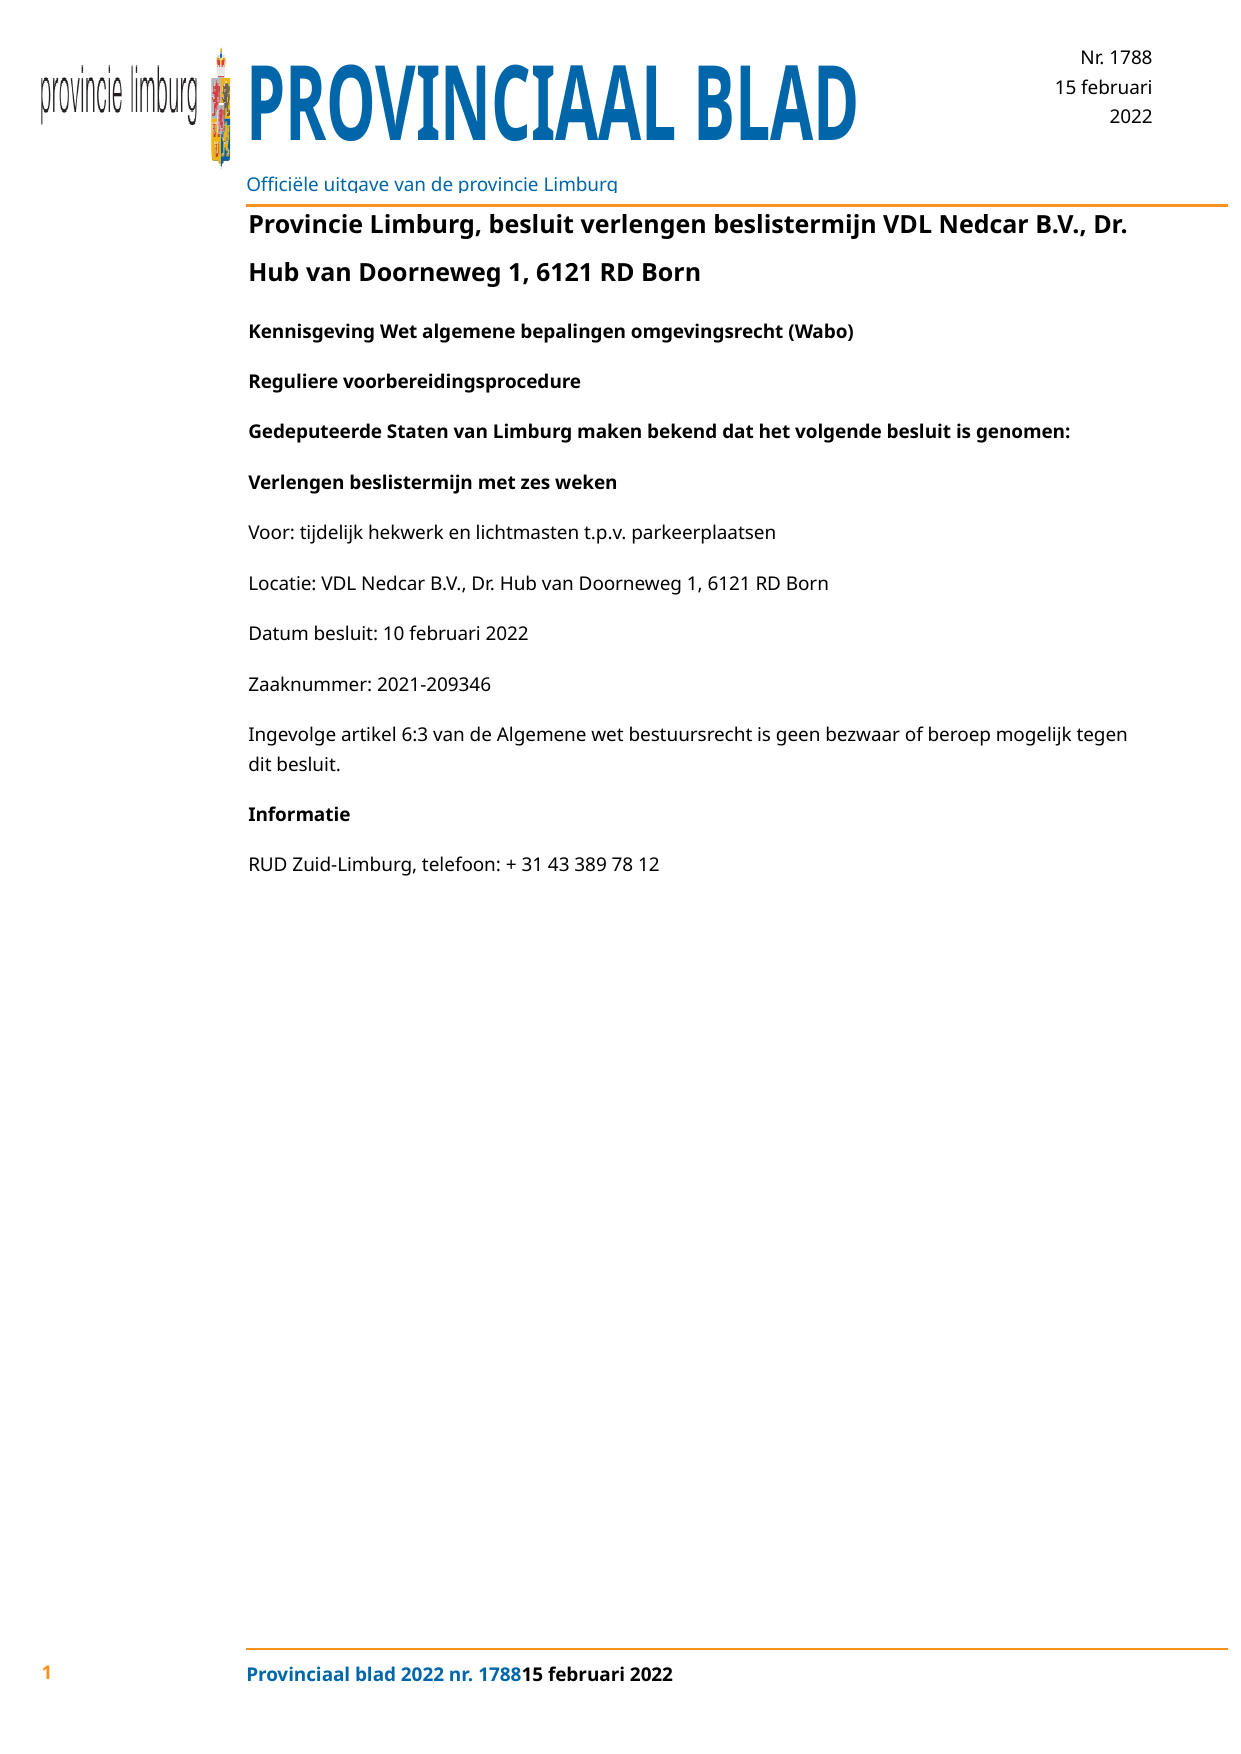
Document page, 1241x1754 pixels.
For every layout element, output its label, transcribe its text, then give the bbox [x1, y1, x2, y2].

text RUD Zuid-Limburg, telefoon: + 31 43 389 78 12 [248, 852, 1152, 877]
text Ingevolge artikel 6:3 van de Algemene wet bestuursrecht is geen bezwaar of beroep mogelijk tegen dit besluit. [248, 721, 1152, 777]
text Zaaknummer: 2021-209346 [248, 671, 1152, 697]
text Provincie Limburg, besluit verlengen beslistermijn VDL Nedcar B.V., Dr. Hub van Doorneweg 1, 6121 RD Born [248, 207, 1152, 288]
text Locatie: VDL Nedcar B.V., Dr. Hub van Doorneweg 1, 6121 RD Born [248, 570, 1152, 596]
text Informatie [248, 801, 1152, 827]
text Kennisgeving Wet algemene bepalingen omgevingsrecht (Wabo) [248, 318, 1152, 344]
text Voor: tijdelijk hekwerk en lichtmasten t.p.v. parkeerplaatsen [248, 519, 1152, 545]
picture [41, 47, 231, 172]
text Datum besluit: 10 februari 2022 [248, 620, 1152, 646]
text Reguliere voorbereidingsprocedure [248, 368, 1152, 394]
text Gedeputeerde Staten van Limburg maken bekend dat het volgende besluit is genomen: [248, 419, 1152, 444]
text Verlengen beslistermijn met zes weken [248, 469, 1152, 495]
